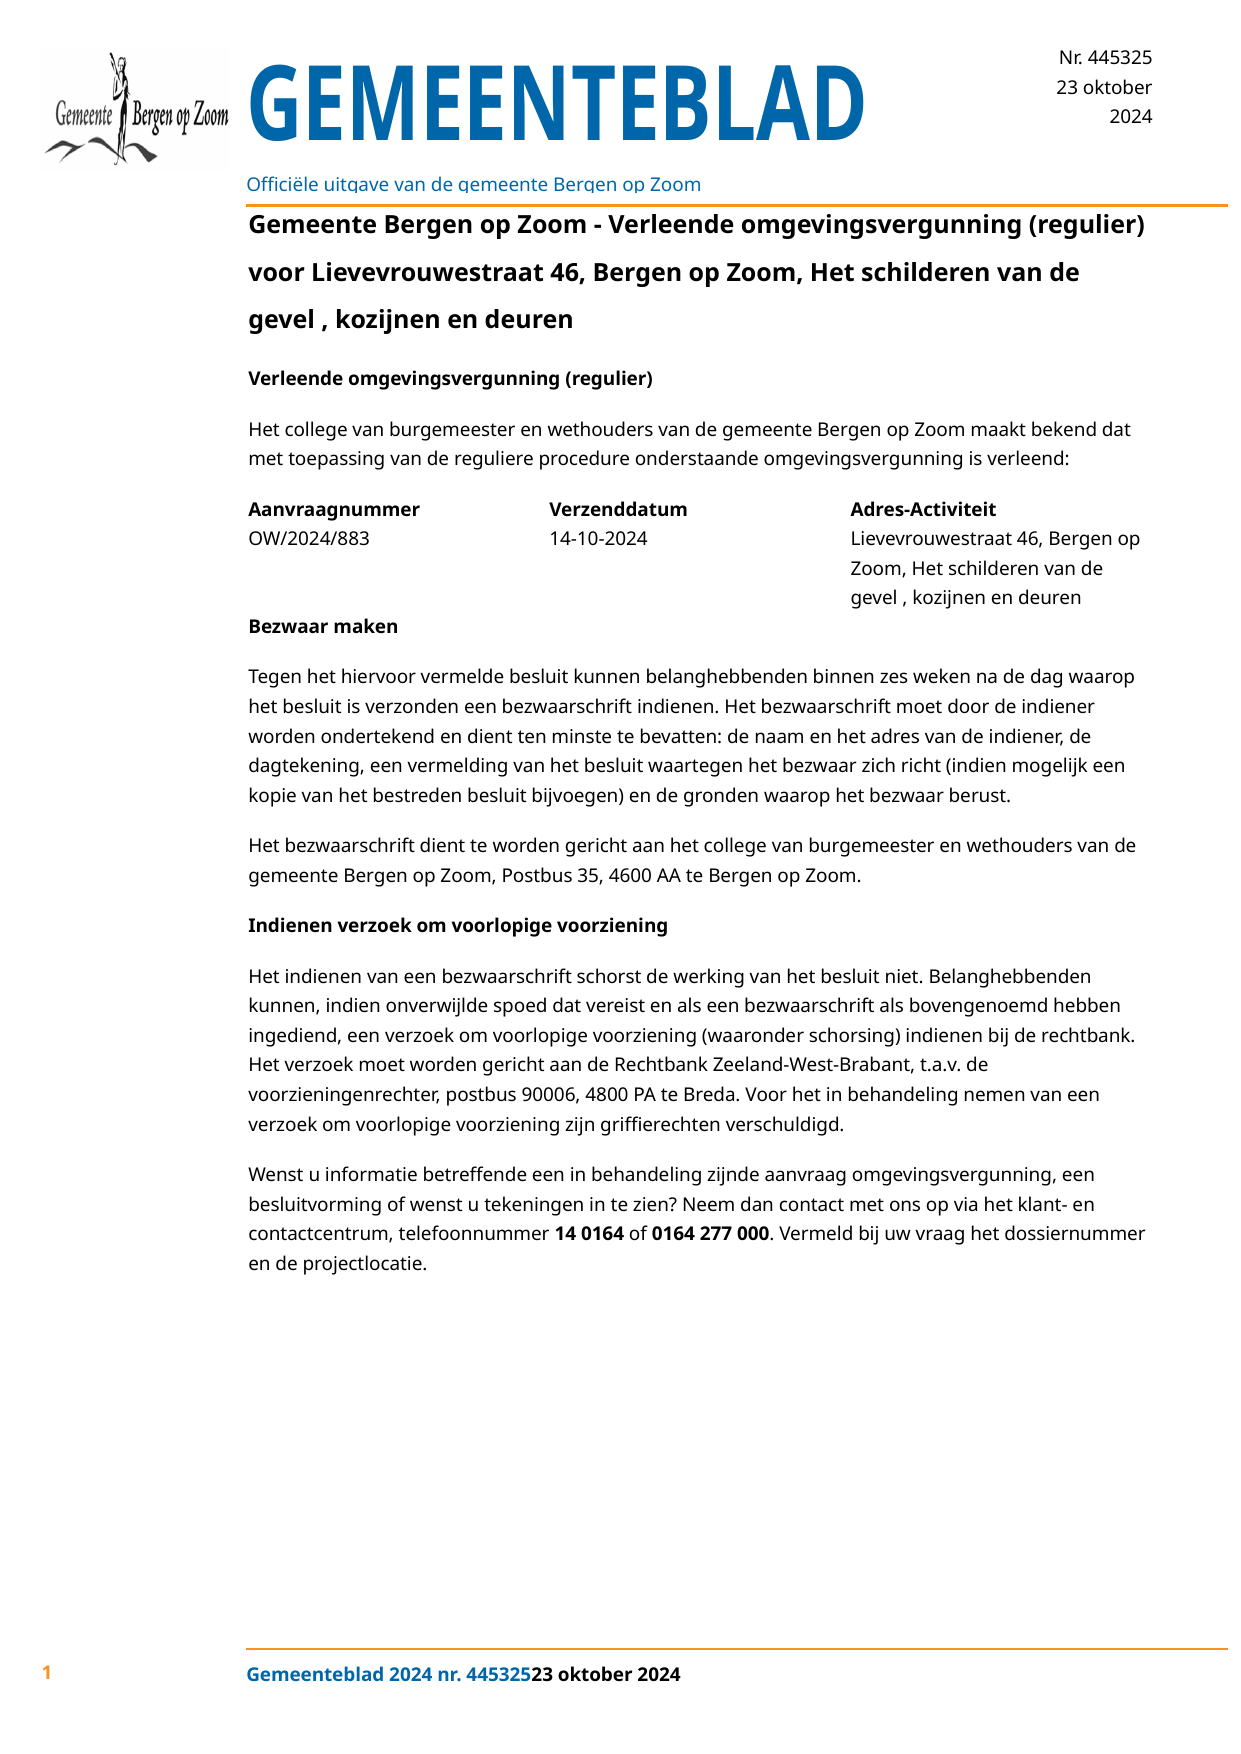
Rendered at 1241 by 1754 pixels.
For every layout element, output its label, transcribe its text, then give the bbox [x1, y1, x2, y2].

text Bezwaar maken [248, 613, 1152, 639]
table_header Verzenddatum [549, 496, 850, 522]
text Het indienen van een bezwaarschrift schorst de werking van het besluit niet. Belanghebbenden kunnen, indien onverwijlde spoed dat vereist en als een bezwaarschrift als bovengenoemd hebben ingediend, een verzoek om voorlopige voorziening (waaronder schorsing) indienen bij de rechtbank. Het verzoek moet worden gericht aan de Rechtbank Zeeland-West-Brabant, t.a.v. de voorzieningenrechter, postbus 90006, 4800 PA te Breda. Voor het in behandeling nemen van een verzoek om voorlopige voorziening zijn griffierechten verschuldigd. [248, 963, 1152, 1136]
text Het college van burgemeester en wethouders van de gemeente Bergen op Zoom maakt bekend dat met toepassing van de reguliere procedure onderstaande omgevingsvergunning is verleend: [248, 416, 1152, 471]
table_header Adres-Activiteit [850, 496, 1152, 522]
table_header OW/2024/883 [248, 525, 549, 610]
text Wenst u informatie betreffende een in behandeling zijnde aanvraag omgevingsvergunning, een besluitvorming of wenst u tekeningen in te zien? Neem dan contact met ons op via het klant- en contactcentrum, telefoonnummer 14 0164 of 0164 277 000. Vermeld bij uw vraag het dossiernummer en de projectlocatie. [248, 1161, 1152, 1276]
text Het bezwaarschrift dient te worden gericht aan het college van burgemeester en wethouders van de gemeente Bergen op Zoom, Postbus 35, 4600 AA te Bergen op Zoom. [248, 832, 1152, 888]
table_header 14-10-2024 [549, 525, 850, 610]
text Verleende omgevingsvergunning (regulier) [248, 366, 1152, 391]
text Gemeente Bergen op Zoom - Verleende omgevingsvergunning (regulier) voor Lievevrouwestraat 46, Bergen op Zoom, Het schilderen van de gevel , kozijnen en deuren [248, 207, 1152, 336]
table_header Aanvraagnummer [248, 496, 549, 522]
table_header Lievevrouwestraat 46, Bergen op Zoom, Het schilderen van de gevel , kozijnen en deuren [850, 525, 1152, 610]
text Tegen het hiervoor vermelde besluit kunnen belanghebbenden binnen zes weken na de dag waarop het besluit is verzonden een bezwaarschrift indienen. Het bezwaarschrift moet door de indiener worden ondertekend en dient ten minste te bevatten: de naam en het adres van de indiener, de dagtekening, een vermelding van het besluit waartegen het bezwaar zich richt (indien mogelijk een kopie van het bestreden besluit bijvoegen) en de gronden waarop het bezwaar berust. [248, 664, 1152, 808]
picture [41, 47, 231, 172]
text Indienen verzoek om voorlopige voorziening [248, 912, 1152, 938]
